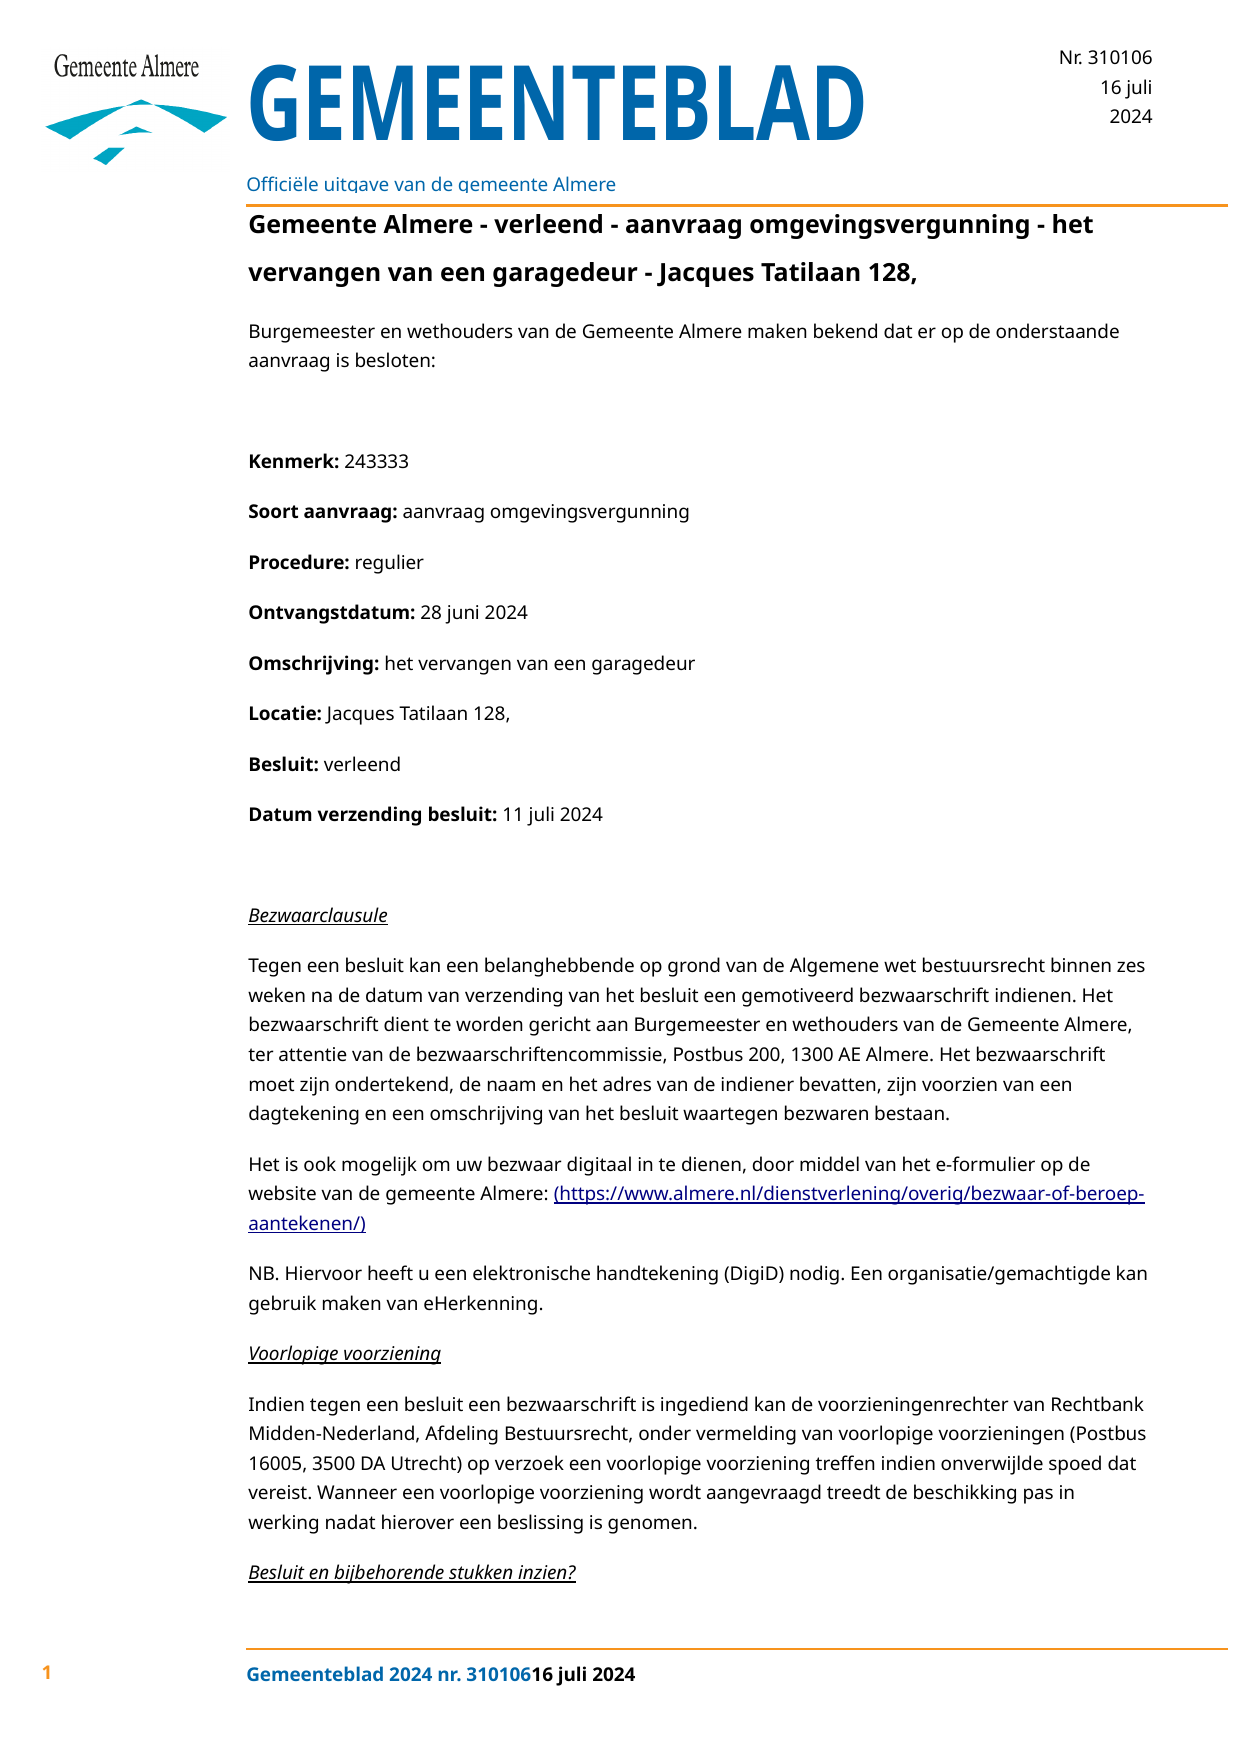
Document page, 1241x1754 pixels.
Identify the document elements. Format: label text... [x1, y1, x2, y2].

text Indien tegen een besluit een bezwaarschrift is ingediend kan de voorzieningenrechter van Rechtbank Midden-Nederland, Afdeling Bestuursrecht, onder vermelding van voorlopige voorzieningen (Postbus 16005, 3500 DA Utrecht) op verzoek een voorlopige voorziening treffen indien onverwijlde spoed dat vereist. Wanneer een voorlopige voorziening wordt aangevraagd treedt de beschikking pas in werking nadat hierover een beslissing is genomen. [248, 1391, 1152, 1535]
text NB. Hiervoor heeft u een elektronische handtekening (DigiD) nodig. Een organisatie/gemachtigde kan gebruik maken van eHerkenning. [248, 1260, 1152, 1316]
text Gemeente Almere - verleend - aanvraag omgevingsvergunning - het vervangen van een garagedeur - Jacques Tatilaan 128, [248, 207, 1152, 288]
text Tegen een besluit kan een belanghebbende op grond van de Algemene wet bestuursrecht binnen zes weken na de datum van verzending van het besluit een gemotiveerd bezwaarschrift indienen. Het bezwaarschrift dient te worden gericht aan Burgemeester en wethouders van de Gemeente Almere, ter attentie van de bezwaarschriftencommissie, Postbus 200, 1300 AE Almere. Het bezwaarschrift moet zijn ondertekend, de naam en het adres van de indiener bevatten, zijn voorzien van een dagtekening en een omschrijving van het besluit waartegen bezwaren bestaan. [248, 952, 1152, 1126]
text Burgemeester en wethouders van de Gemeente Almere maken bekend dat er op de onderstaande aanvraag is besloten: [248, 318, 1152, 373]
text Besluit en bijbehorende stukken inzien? [248, 1559, 1152, 1585]
text Het is ook mogelijk om uw bezwaar digitaal in te dienen, door middel van het e-formulier op de website van de gemeente Almere: (https://www.almere.nl/dienstverlening/overig/bezwaar-of-beroep-aantekenen/) [248, 1151, 1152, 1236]
text Omschrijving: het vervangen van een garagedeur [248, 650, 1152, 676]
text Procedure: regulier [248, 549, 1152, 575]
text Besluit: verleend [248, 751, 1152, 777]
text Soort aanvraag: aanvraag omgevingsvergunning [248, 499, 1152, 524]
text Locatie: Jacques Tatilaan 128, [248, 700, 1152, 726]
text Bezwaarclausule [248, 902, 1152, 928]
text Datum verzending besluit: 11 juli 2024 [248, 801, 1152, 827]
picture [41, 47, 231, 172]
text Kenmerk: 243333 [248, 448, 1152, 474]
text Voorlopige voorziening [248, 1340, 1152, 1366]
text Ontvangstdatum: 28 juni 2024 [248, 599, 1152, 625]
